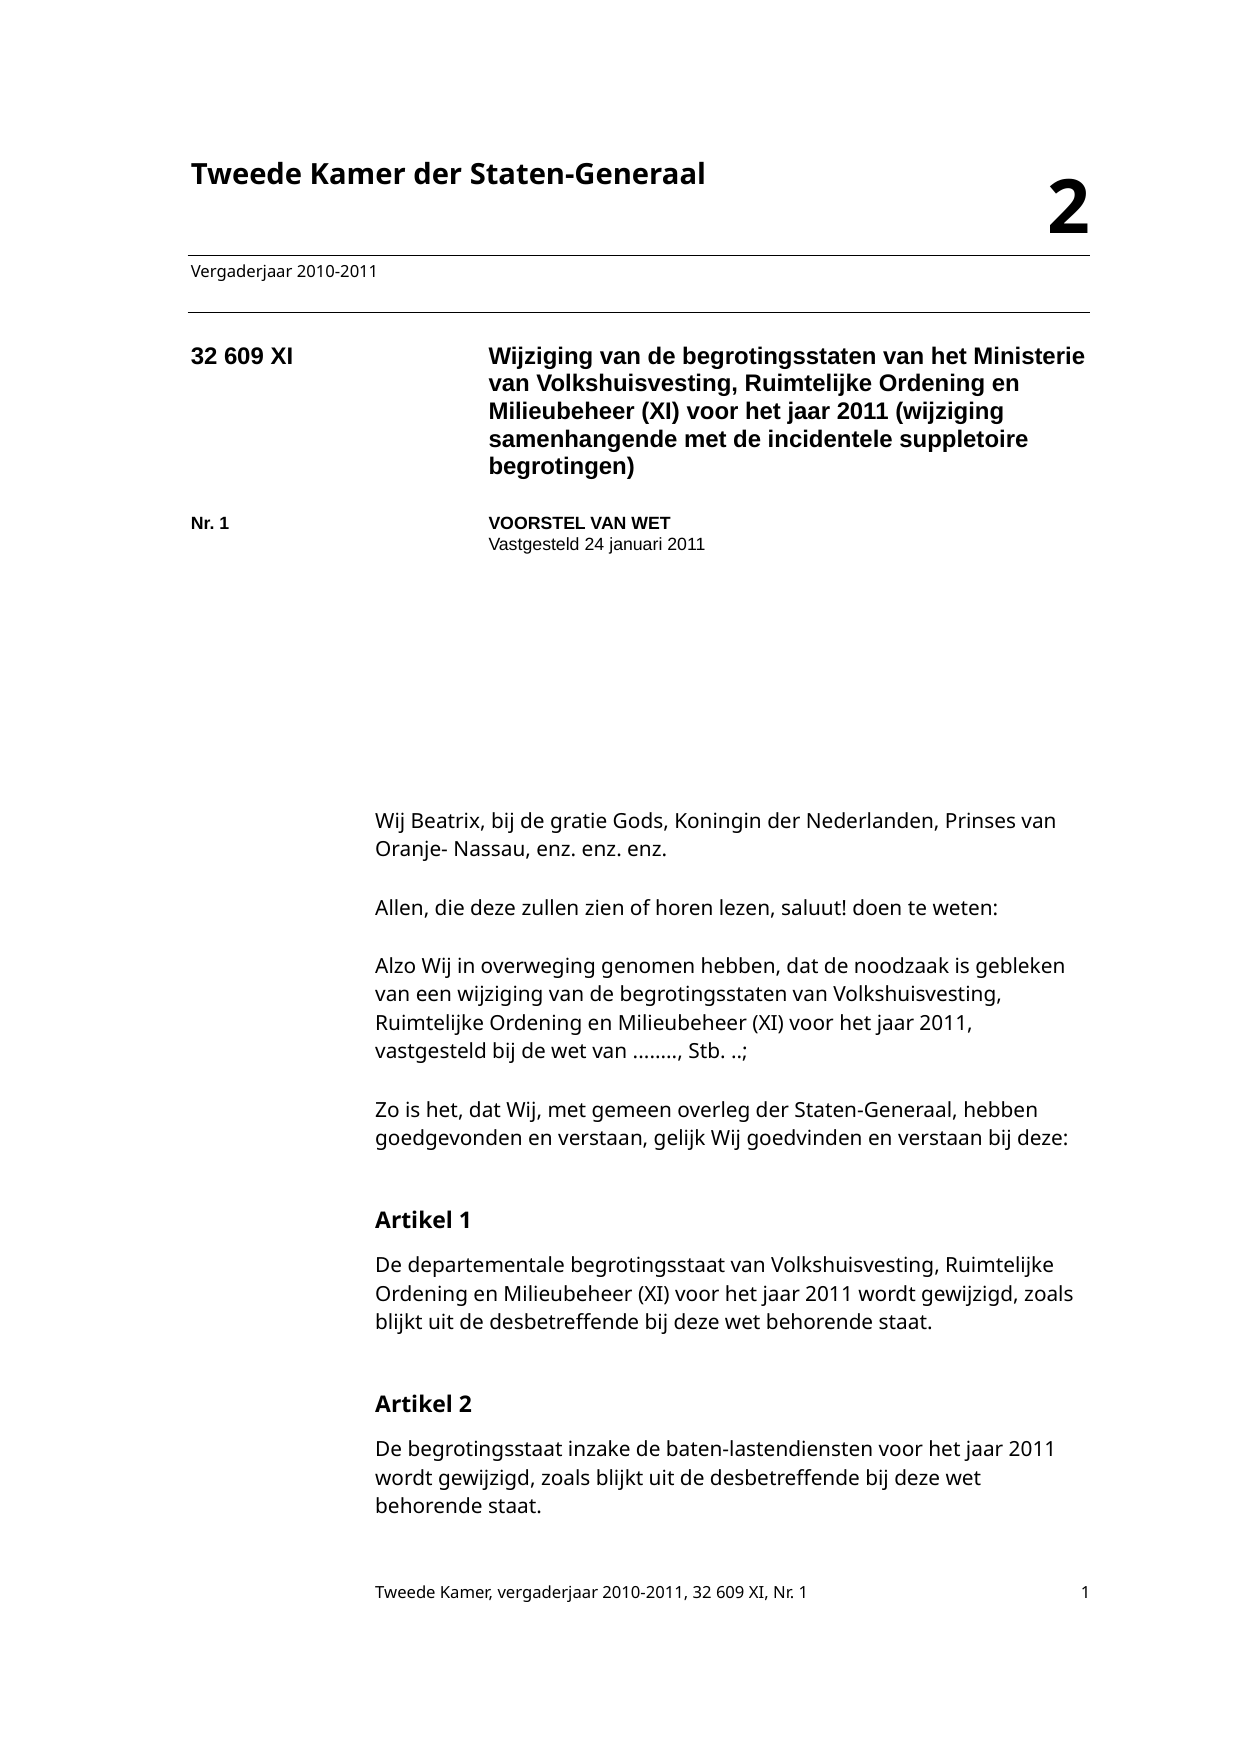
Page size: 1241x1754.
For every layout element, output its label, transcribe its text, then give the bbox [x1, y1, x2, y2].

table_cell Nr. 1 [188, 510, 485, 629]
table_cell Wijziging van de begrotingsstaten van het Ministerie van Volkshuisvesting, Ruimtelijke Ordening en Milieubeheer (XI) voor het jaar 2011 (wijziging samenhangende met de incidentele suppletoire begrotingen) [485, 339, 1090, 510]
subtitle Artikel 2 [375, 1388, 1090, 1419]
table_cell [485, 313, 1090, 339]
text Alzo Wij in overweging genomen hebben, dat de noodzaak is gebleken van een wijziging van de begrotingsstaten van Volkshuisvesting, Ruimtelijke Ordening en Milieubeheer (XI) voor het jaar 2011, vastgesteld bij de wet van ........, Stb. ..; [375, 951, 1090, 1065]
text Allen, die deze zullen zien of horen lezen, saluut! doen te weten: [375, 893, 1090, 921]
table_cell VOORSTEL VAN WET Vastgesteld 24 januari 2011 [485, 510, 1090, 629]
text Zo is het, dat Wij, met gemeen overleg der Staten-Generaal, hebben goedgevonden en verstaan, gelijk Wij goedvinden en verstaan bij deze: [375, 1095, 1090, 1152]
subtitle Artikel 1 [375, 1204, 1090, 1235]
text De begrotingsstaat inzake de baten-lastendiensten voor het jaar 2011 wordt gewijzigd, zoals blijkt uit de desbetreffende bij deze wet behorende staat. [375, 1434, 1090, 1520]
text Wij Beatrix, bij de gratie Gods, Koningin der Nederlanden, Prinses van Oranje- Nassau, enz. enz. enz. [375, 806, 1090, 863]
table_cell [485, 256, 1090, 312]
table_cell [188, 313, 485, 339]
table_cell Vergaderjaar 2010-2011 [188, 256, 485, 312]
table_cell 32 609 XI [188, 339, 485, 510]
table_header 2 [910, 150, 1090, 255]
text De departementale begrotingsstaat van Volkshuisvesting, Ruimtelijke Ordening en Milieubeheer (XI) voor het jaar 2011 wordt gewijzigd, zoals blijkt uit de desbetreffende bij deze wet behorende staat. [375, 1250, 1090, 1336]
table_header Tweede Kamer der Staten-Generaal [188, 150, 909, 255]
